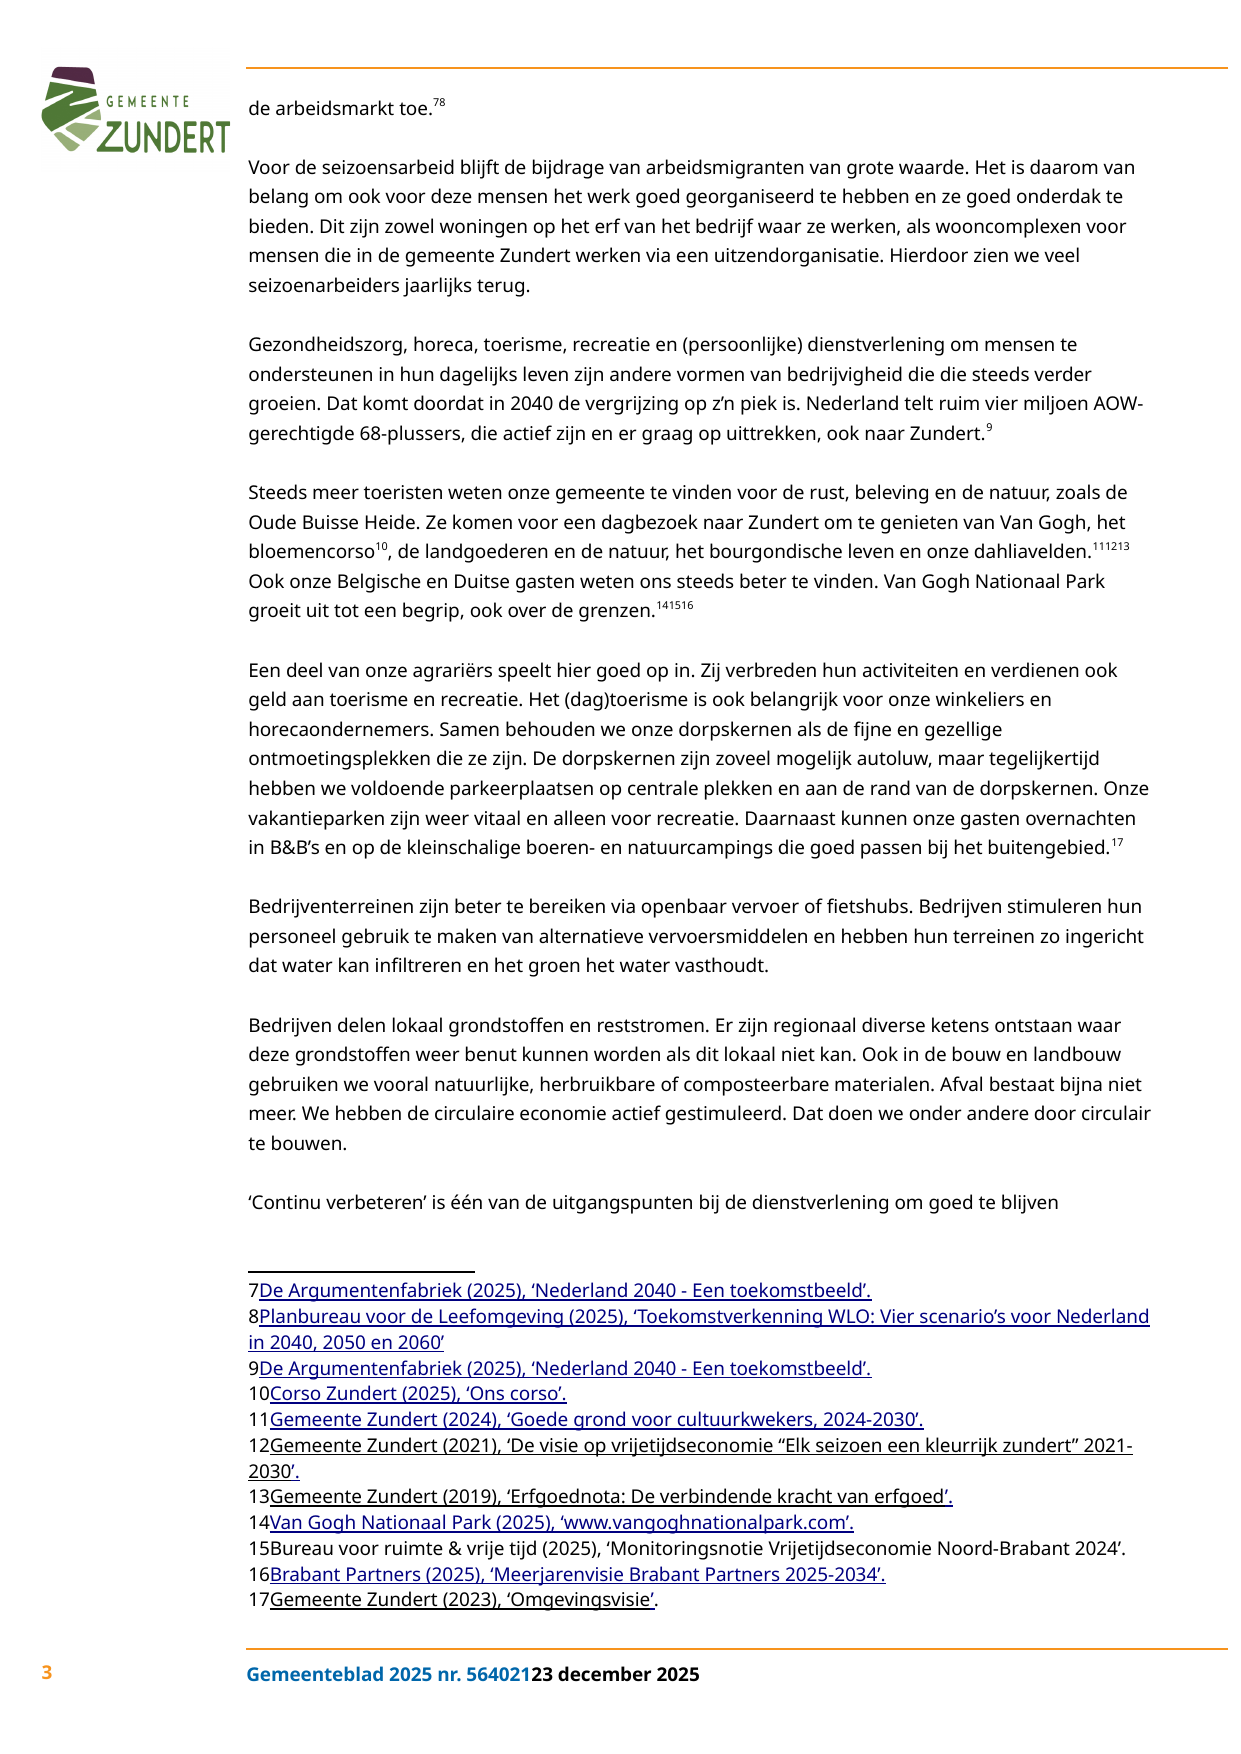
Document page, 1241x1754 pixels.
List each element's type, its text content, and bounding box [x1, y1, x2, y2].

text Gezondheidszorg, horeca, toerisme, recreatie en (persoonlijke) dienstverlening om mensen te ondersteunen in hun dagelijks leven zijn andere vormen van bedrijvigheid die die steeds verder groeien. Dat komt doordat in 2040 de vergrijzing op z’n piek is. Nederland telt ruim vier miljoen AOW-gerechtigde 68-plussers, die actief zijn en er graag op uittrekken, ook naar Zundert. [248, 331, 1152, 446]
text Bedrijventerreinen zijn beter te bereiken via openbaar vervoer of fietshubs. Bedrijven stimuleren hun personeel gebruik te maken van alternatieve vervoersmiddelen en hebben hun terreinen zo ingericht dat water kan infiltreren en het groen het water vasthoudt. [248, 893, 1152, 978]
text Gemeente Zundert (2024), ‘Goede grond voor cultuurkwekers, 2024-2030’. [248, 1406, 1152, 1432]
text Steeds meer toeristen weten onze gemeente te vinden voor de rust, beleving en de natuur, zoals de Oude Buisse Heide. Ze komen voor een dagbezoek naar Zundert om te genieten van Van Gogh, het bloemencorso, de landgoederen en de natuur, het bourgondische leven en onze dahliavelden. Ook onze Belgische en Duitse gasten weten ons steeds beter te vinden. Van Gogh Nationaal Park groeit uit tot een begrip, ook over de grenzen. [248, 479, 1152, 623]
text Gemeente Zundert (2019), ‘Erfgoednota: De verbindende kracht van erfgoed’. [248, 1483, 1152, 1509]
text de arbeidsmarkt toe. [248, 95, 1152, 121]
text Voor de seizoensarbeid blijft de bijdrage van arbeidsmigranten van grote waarde. Het is daarom van belang om ook voor deze mensen het werk goed georganiseerd te hebben en ze goed onderdak te bieden. Dit zijn zowel woningen op het erf van het bedrijf waar ze werken, als wooncomplexen voor mensen die in de gemeente Zundert werken via een uitzendorganisatie. Hierdoor zien we veel seizoenarbeiders jaarlijks terug. [248, 154, 1152, 298]
text Gemeente Zundert (2021), ‘De visie op vrijetijdseconomie “Elk seizoen een kleurrijk zundert” 2021-2030’. [248, 1432, 1152, 1483]
picture [41, 47, 231, 172]
text Planbureau voor de Leefomgeving (2025), ‘Toekomstverkenning WLO: Vier scenario’s voor Nederland in 2040, 2050 en 2060’ [248, 1303, 1152, 1355]
text De Argumentenfabriek (2025), ‘Nederland 2040 - Een toekomstbeeld’. [248, 1278, 1152, 1303]
text Bedrijven delen lokaal grondstoffen en reststromen. Er zijn regionaal diverse ketens ontstaan waar deze grondstoffen weer benut kunnen worden als dit lokaal niet kan. Ook in de bouw en landbouw gebruiken we vooral natuurlijke, herbruikbare of composteerbare materialen. Afval bestaat bijna niet meer. We hebben de circulaire economie actief gestimuleerd. Dat doen we onder andere door circulair te bouwen. [248, 1012, 1152, 1156]
text ‘Continu verbeteren’ is één van de uitgangspunten bij de dienstverlening om goed te blijven [248, 1189, 1152, 1215]
text Bureau voor ruimte & vrije tijd (2025), ‘Monitoringsnotie Vrijetijdseconomie Noord-Brabant 2024’. [248, 1535, 1152, 1561]
text Gemeente Zundert (2023), ‘Omgevingsvisie’. [248, 1586, 1152, 1612]
text De Argumentenfabriek (2025), ‘Nederland 2040 - Een toekomstbeeld’. [248, 1355, 1152, 1381]
text Corso Zundert (2025), ‘Ons corso’. [248, 1381, 1152, 1406]
text Brabant Partners (2025), ‘Meerjarenvisie Brabant Partners 2025-2034’. [248, 1561, 1152, 1586]
text Een deel van onze agrariërs speelt hier goed op in. Zij verbreden hun activiteiten en verdienen ook geld aan toerisme en recreatie. Het (dag)toerisme is ook belangrijk voor onze winkeliers en horecaondernemers. Samen behouden we onze dorpskernen als de fijne en gezellige ontmoetingsplekken die ze zijn. De dorpskernen zijn zoveel mogelijk autoluw, maar tegelijkertijd hebben we voldoende parkeerplaatsen op centrale plekken en aan de rand van de dorpskernen. Onze vakantieparken zijn weer vitaal en alleen voor recreatie. Daarnaast kunnen onze gasten overnachten in B&B’s en op de kleinschalige boeren- en natuurcampings die goed passen bij het buitengebied. [248, 657, 1152, 860]
text Van Gogh Nationaal Park (2025), ‘www.vangoghnationalpark.com’. [248, 1509, 1152, 1535]
